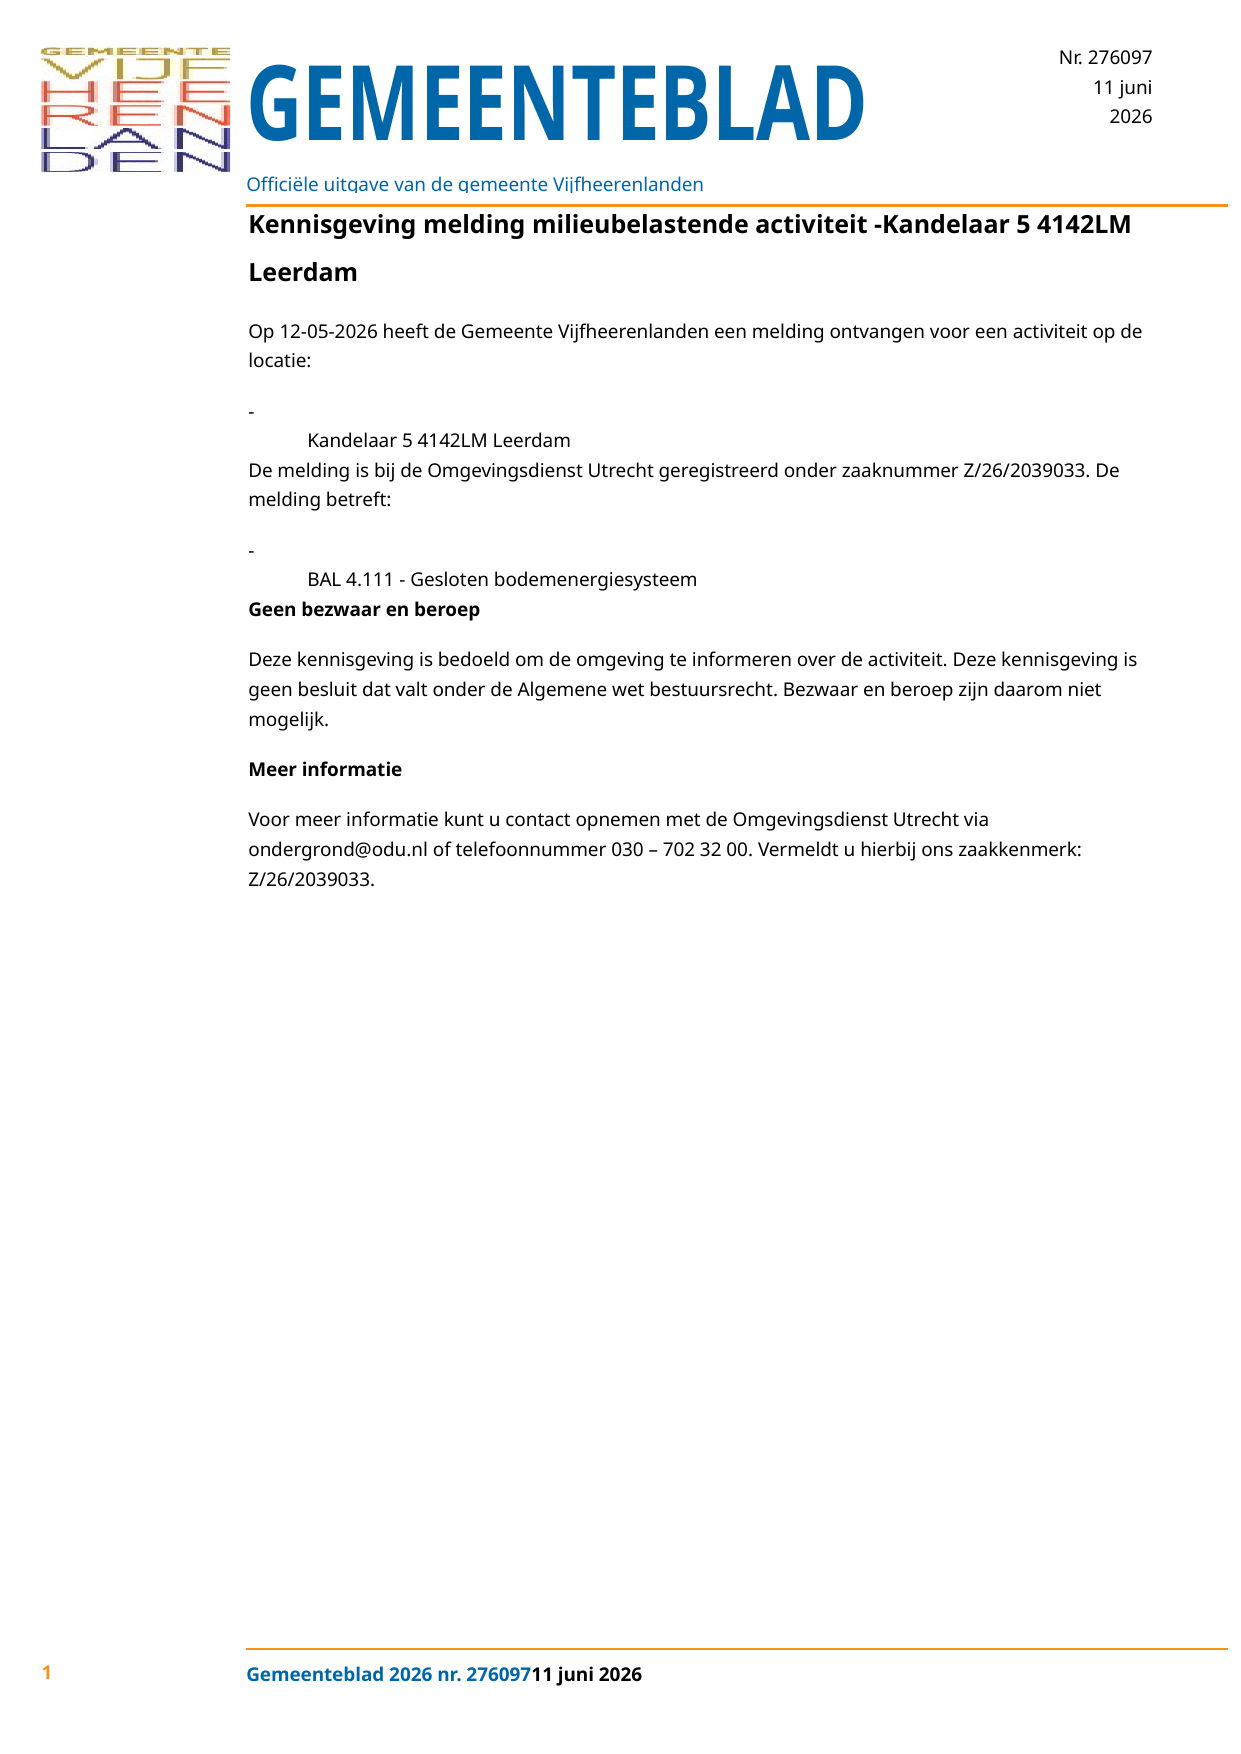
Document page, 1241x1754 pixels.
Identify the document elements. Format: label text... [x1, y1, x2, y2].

text Meer informatie [248, 756, 1152, 782]
text Deze kennisgeving is bedoeld om de omgeving te informeren over de activiteit. Deze kennisgeving is geen besluit dat valt onder de Algemene wet bestuursrecht. Bezwaar en beroep zijn daarom niet mogelijk. [248, 647, 1152, 732]
list Kandelaar 5 4142LM Leerdam [248, 427, 1152, 453]
text Voor meer informatie kunt u contact opnemen met de Omgevingsdienst Utrecht via ondergrond@odu.nl of telefoonnummer 030 – 702 32 00. Vermeldt u hierbij ons zaakkenmerk: Z/26/2039033. [248, 807, 1152, 892]
text Kennisgeving melding milieubelastende activiteit -Kandelaar 5 4142LM Leerdam [248, 207, 1152, 288]
picture [41, 47, 231, 172]
text Op 12-05-2026 heeft de Gemeente Vijfheerenlanden een melding ontvangen voor een activiteit op de locatie: [248, 318, 1152, 373]
text De melding is bij de Omgevingsdienst Utrecht geregistreerd onder zaaknummer Z/26/2039033. De melding betreft: [248, 457, 1152, 512]
text Geen bezwaar en beroep [248, 596, 1152, 622]
list BAL 4.111 - Gesloten bodemenergiesysteem [248, 567, 1152, 592]
